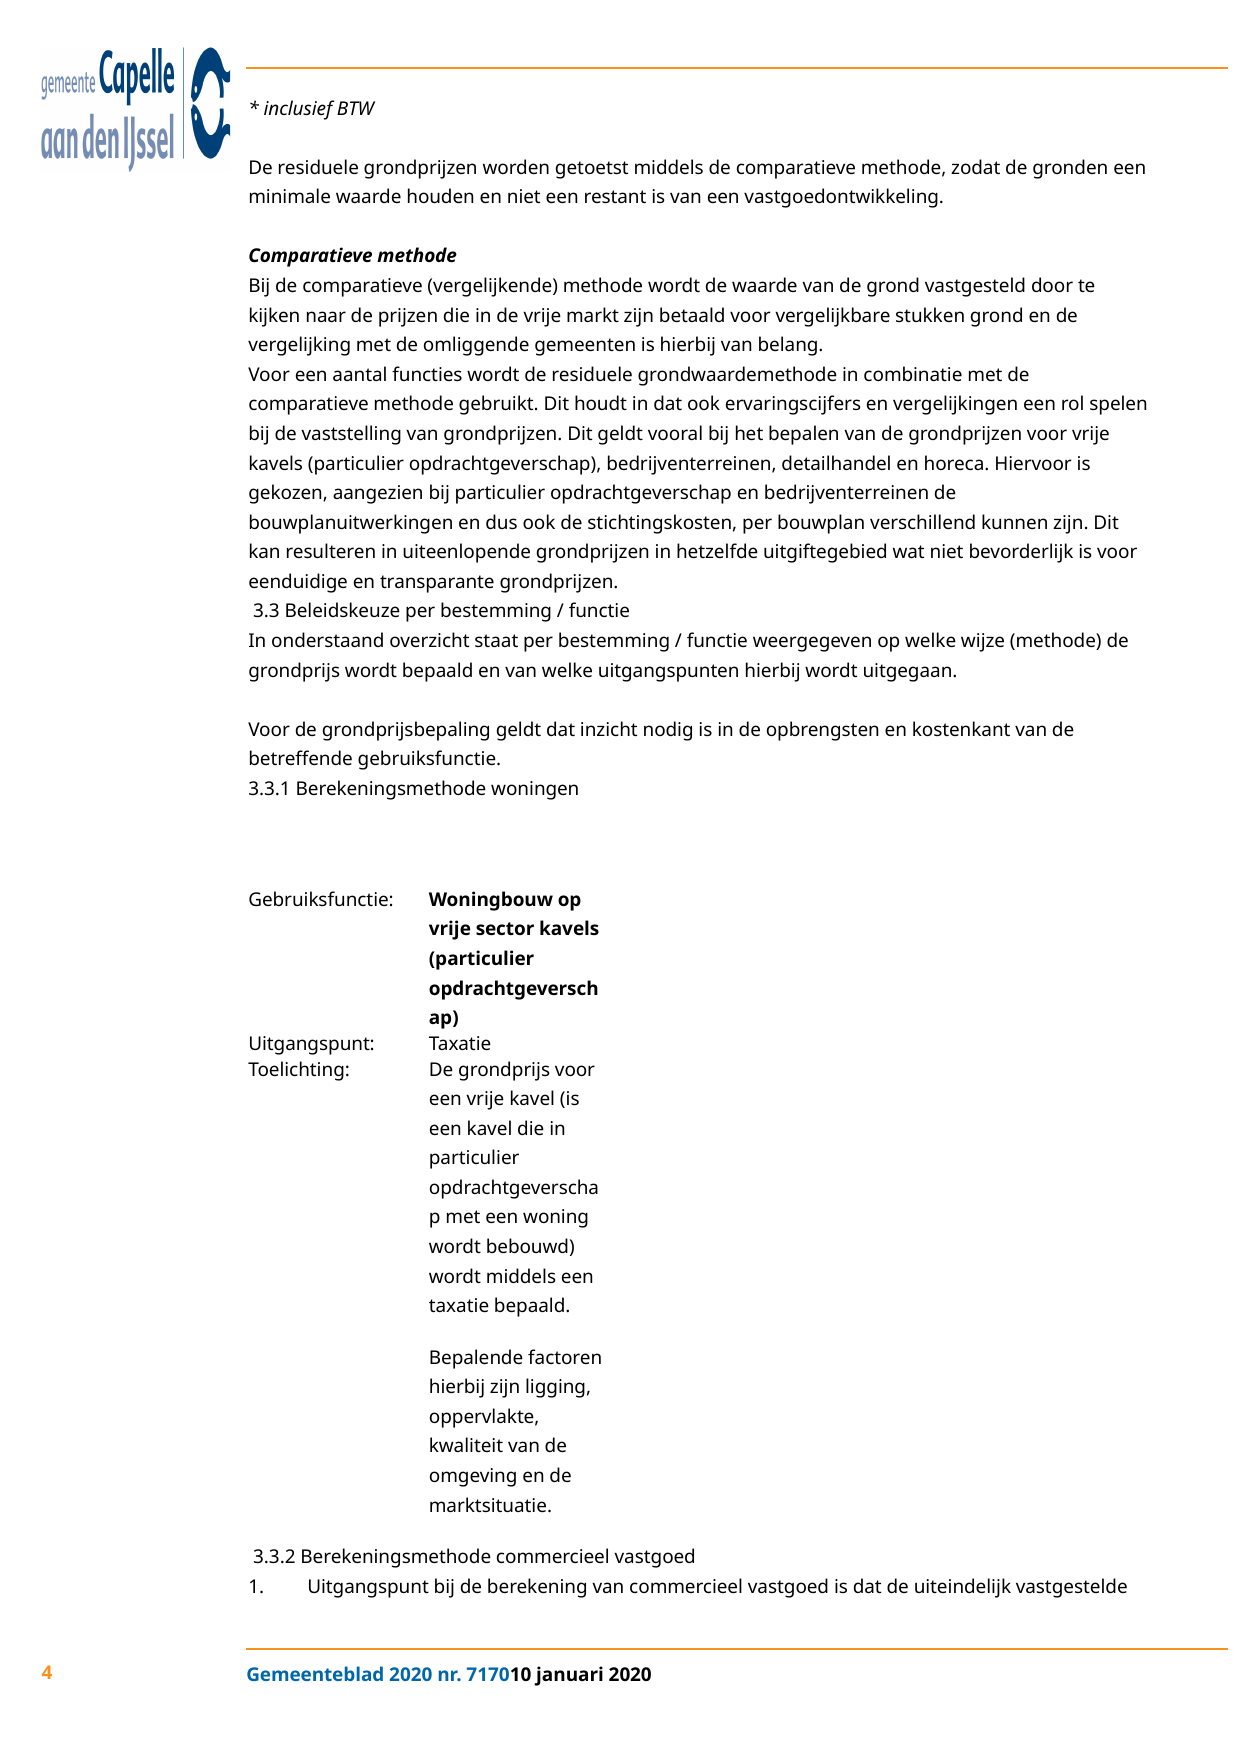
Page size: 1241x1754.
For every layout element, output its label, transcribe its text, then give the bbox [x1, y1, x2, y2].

text De residuele grondprijzen worden getoetst middels de comparatieve methode, zodat de gronden een minimale waarde houden en niet een restant is van een vastgoedontwikkeling. [248, 154, 1152, 209]
table_cell [248, 1518, 429, 1543]
table_cell De grondprijs voor een vrije kavel (is een kavel die in particulier opdrachtgeverschap met een woning wordt bebouwd) wordt middels een taxatie bepaald. [429, 1056, 609, 1318]
table_cell [429, 1318, 609, 1344]
table_cell Toelichting: [248, 1056, 429, 1318]
text 3.3.2 Berekeningsmethode commercieel vastgoed [248, 1543, 1152, 1569]
text Voor de grondprijsbepaling geldt dat inzicht nodig is in de opbrengsten en kostenkant van de betreffende gebruiksfunctie. [248, 716, 1152, 771]
text Voor een aantal functies wordt de residuele grondwaardemethode in combinatie met de comparatieve methode gebruikt. Dit houdt in dat ook ervaringscijfers en vergelijkingen een rol spelen bij de vaststelling van grondprijzen. Dit geldt vooral bij het bepalen van de grondprijzen voor vrije kavels (particulier opdrachtgeverschap), bedrijventerreinen, detailhandel en horeca. Hiervoor is gekozen, aangezien bij particulier opdrachtgeverschap en bedrijventerreinen de bouwplanuitwerkingen en dus ook de stichtingskosten, per bouwplan verschillend kunnen zijn. Dit kan resulteren in uiteenlopende grondprijzen in hetzelfde uitgiftegebied wat niet bevorderlijk is voor eenduidige en transparante grondprijzen. [248, 361, 1152, 594]
table_header Gebruiksfunctie: [248, 886, 429, 1030]
table_cell [248, 1318, 429, 1344]
table_cell Taxatie [429, 1030, 609, 1056]
text In onderstaand overzicht staat per bestemming / functie weergegeven op welke wijze (methode) de grondprijs wordt bepaald en van welke uitgangspunten hierbij wordt uitgegaan. [248, 627, 1152, 683]
text Comparatieve methode [248, 243, 1152, 268]
text 3.3.1 Berekeningsmethode woningen [248, 775, 1152, 801]
table_cell [248, 1344, 429, 1517]
list Uitgangspunt bij de berekening van commercieel vastgoed is dat de uiteindelijk vastgestelde [248, 1573, 1152, 1599]
text 3.3 Beleidskeuze per bestemming / functie [248, 598, 1152, 623]
table_cell Bepalende factoren hierbij zijn ligging, oppervlakte, kwaliteit van de omgeving en de marktsituatie. [429, 1344, 609, 1517]
picture [41, 47, 231, 172]
table_cell [790, 1030, 971, 1056]
text * inclusief BTW [248, 95, 1152, 121]
text Bij de comparatieve (vergelijkende) methode wordt de waarde van de grond vastgesteld door te kijken naar de prijzen die in de vrije markt zijn betaald voor vergelijkbare stukken grond en de vergelijking met de omliggende gemeenten is hierbij van belang. [248, 272, 1152, 357]
table_cell [609, 1030, 790, 1056]
table_header Woningbouw op vrije sector kavels (particulier opdrachtgeverschap) [429, 886, 609, 1030]
table_cell [971, 1030, 1152, 1056]
table_cell Uitgangspunt: [248, 1030, 429, 1056]
